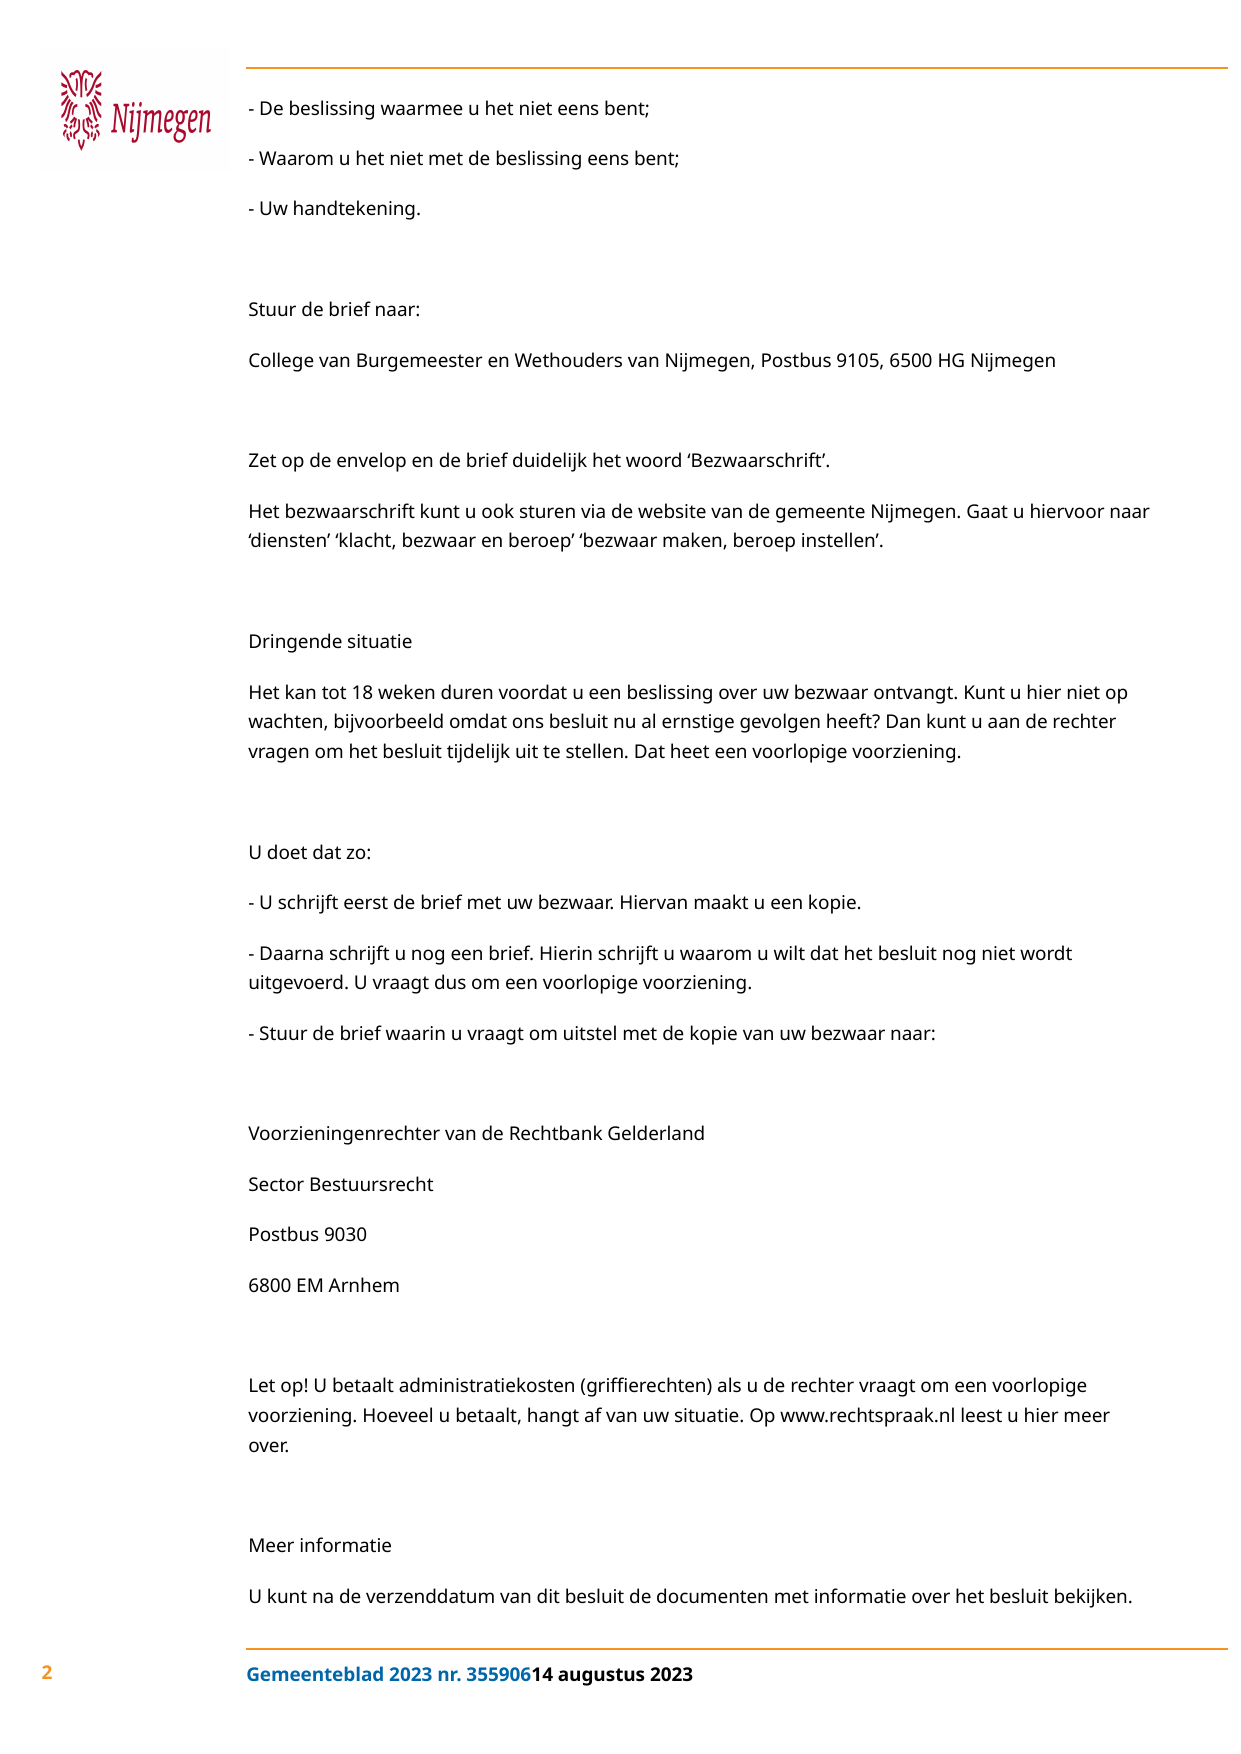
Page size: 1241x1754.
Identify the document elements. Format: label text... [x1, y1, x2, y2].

picture [41, 47, 231, 172]
text Het kan tot 18 weken duren voordat u een beslissing over uw bezwaar ontvangt. Kunt u hier niet op wachten, bijvoorbeeld omdat ons besluit nu al ernstige gevolgen heeft? Dan kunt u aan de rechter vragen om het besluit tijdelijk uit te stellen. Dat heet een voorlopige voorziening. [248, 679, 1152, 764]
text - Stuur de brief waarin u vraagt om uitstel met de kopie van uw bezwaar naar: [248, 1020, 1152, 1046]
text U kunt na de verzenddatum van dit besluit de documenten met informatie over het besluit bekijken. [248, 1583, 1152, 1609]
text 6800 EM Arnhem [248, 1272, 1152, 1298]
text - Uw handtekening. [248, 196, 1152, 221]
text U doet dat zo: [248, 839, 1152, 865]
text College van Burgemeester en Wethouders van Nijmegen, Postbus 9105, 6500 HG Nijmegen [248, 347, 1152, 373]
text Zet op de envelop en de brief duidelijk het woord ‘Bezwaarschrift’. [248, 448, 1152, 473]
text Voorzieningenrechter van de Rechtbank Gelderland [248, 1121, 1152, 1146]
text - U schrijft eerst de brief met uw bezwaar. Hiervan maakt u een kopie. [248, 889, 1152, 915]
text Meer informatie [248, 1533, 1152, 1558]
text Let op! U betaalt administratiekosten (griffierechten) als u de rechter vraagt om een voorlopige voorziening. Hoeveel u betaalt, hangt af van uw situatie. Op www.rechtspraak.nl leest u hier meer over. [248, 1373, 1152, 1458]
text Het bezwaarschrift kunt u ook sturen via de website van de gemeente Nijmegen. Gaat u hiervoor naar ‘diensten’ ‘klacht, bezwaar en beroep’ ‘bezwaar maken, beroep instellen’. [248, 498, 1152, 553]
text Stuur de brief naar: [248, 296, 1152, 322]
text Postbus 9030 [248, 1221, 1152, 1247]
text - Daarna schrijft u nog een brief. Hierin schrijft u waarom u wilt dat het besluit nog niet wordt uitgevoerd. U vraagt dus om een voorlopige voorziening. [248, 940, 1152, 995]
text - De beslissing waarmee u het niet eens bent; [248, 95, 1152, 121]
text Dringende situatie [248, 628, 1152, 654]
text Sector Bestuursrecht [248, 1171, 1152, 1197]
text - Waarom u het niet met de beslissing eens bent; [248, 145, 1152, 171]
